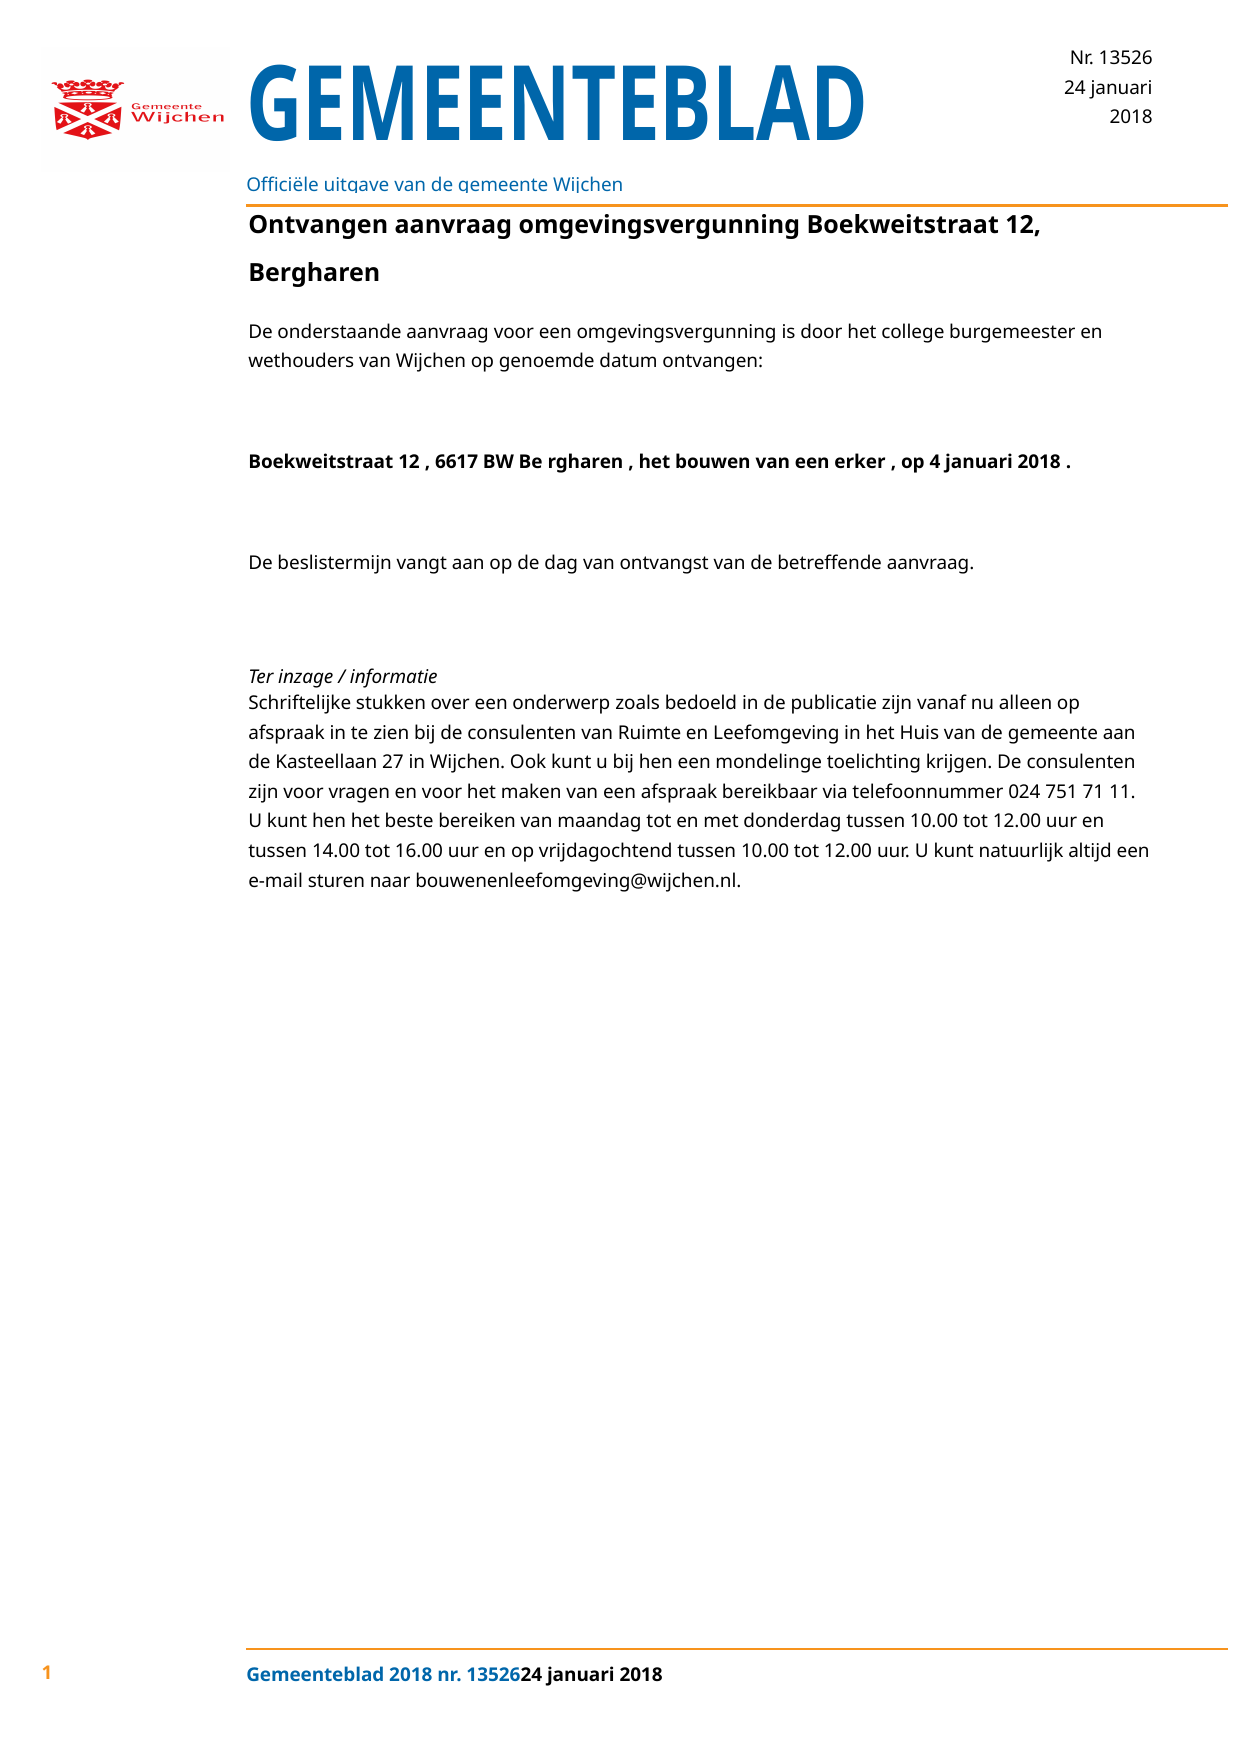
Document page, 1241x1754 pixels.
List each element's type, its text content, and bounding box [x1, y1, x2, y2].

text Boekweitstraat 12 , 6617 BW Be rgharen , het bouwen van een erker , op 4 januari 2018 . [248, 448, 1152, 474]
text De beslistermijn vangt aan op de dag van ontvangst van de betreffende aanvraag. [248, 549, 1152, 575]
text De onderstaande aanvraag voor een omgevingsvergunning is door het college burgemeester en wethouders van Wijchen op genoemde datum ontvangen: [248, 318, 1152, 373]
picture [41, 47, 231, 172]
text Schriftelijke stukken over een onderwerp zoals bedoeld in de publicatie zijn vanaf nu alleen op afspraak in te zien bij de consulenten van Ruimte en Leefomgeving in het Huis van de gemeente aan de Kasteellaan 27 in Wijchen. Ook kunt u bij hen een mondelinge toelichting krijgen. De consulenten zijn voor vragen en voor het maken van een afspraak bereikbaar via telefoonnummer 024 751 71 11. U kunt hen het beste bereiken van maandag tot en met donderdag tussen 10.00 tot 12.00 uur en tussen 14.00 tot 16.00 uur en op vrijdagochtend tussen 10.00 tot 12.00 uur. U kunt natuurlijk altijd een e-mail sturen naar bouwenenleefomgeving@wijchen.nl. [248, 689, 1152, 892]
text Ter inzage / informatie [248, 663, 1152, 689]
text Ontvangen aanvraag omgevingsvergunning Boekweitstraat 12, Bergharen [248, 207, 1152, 288]
